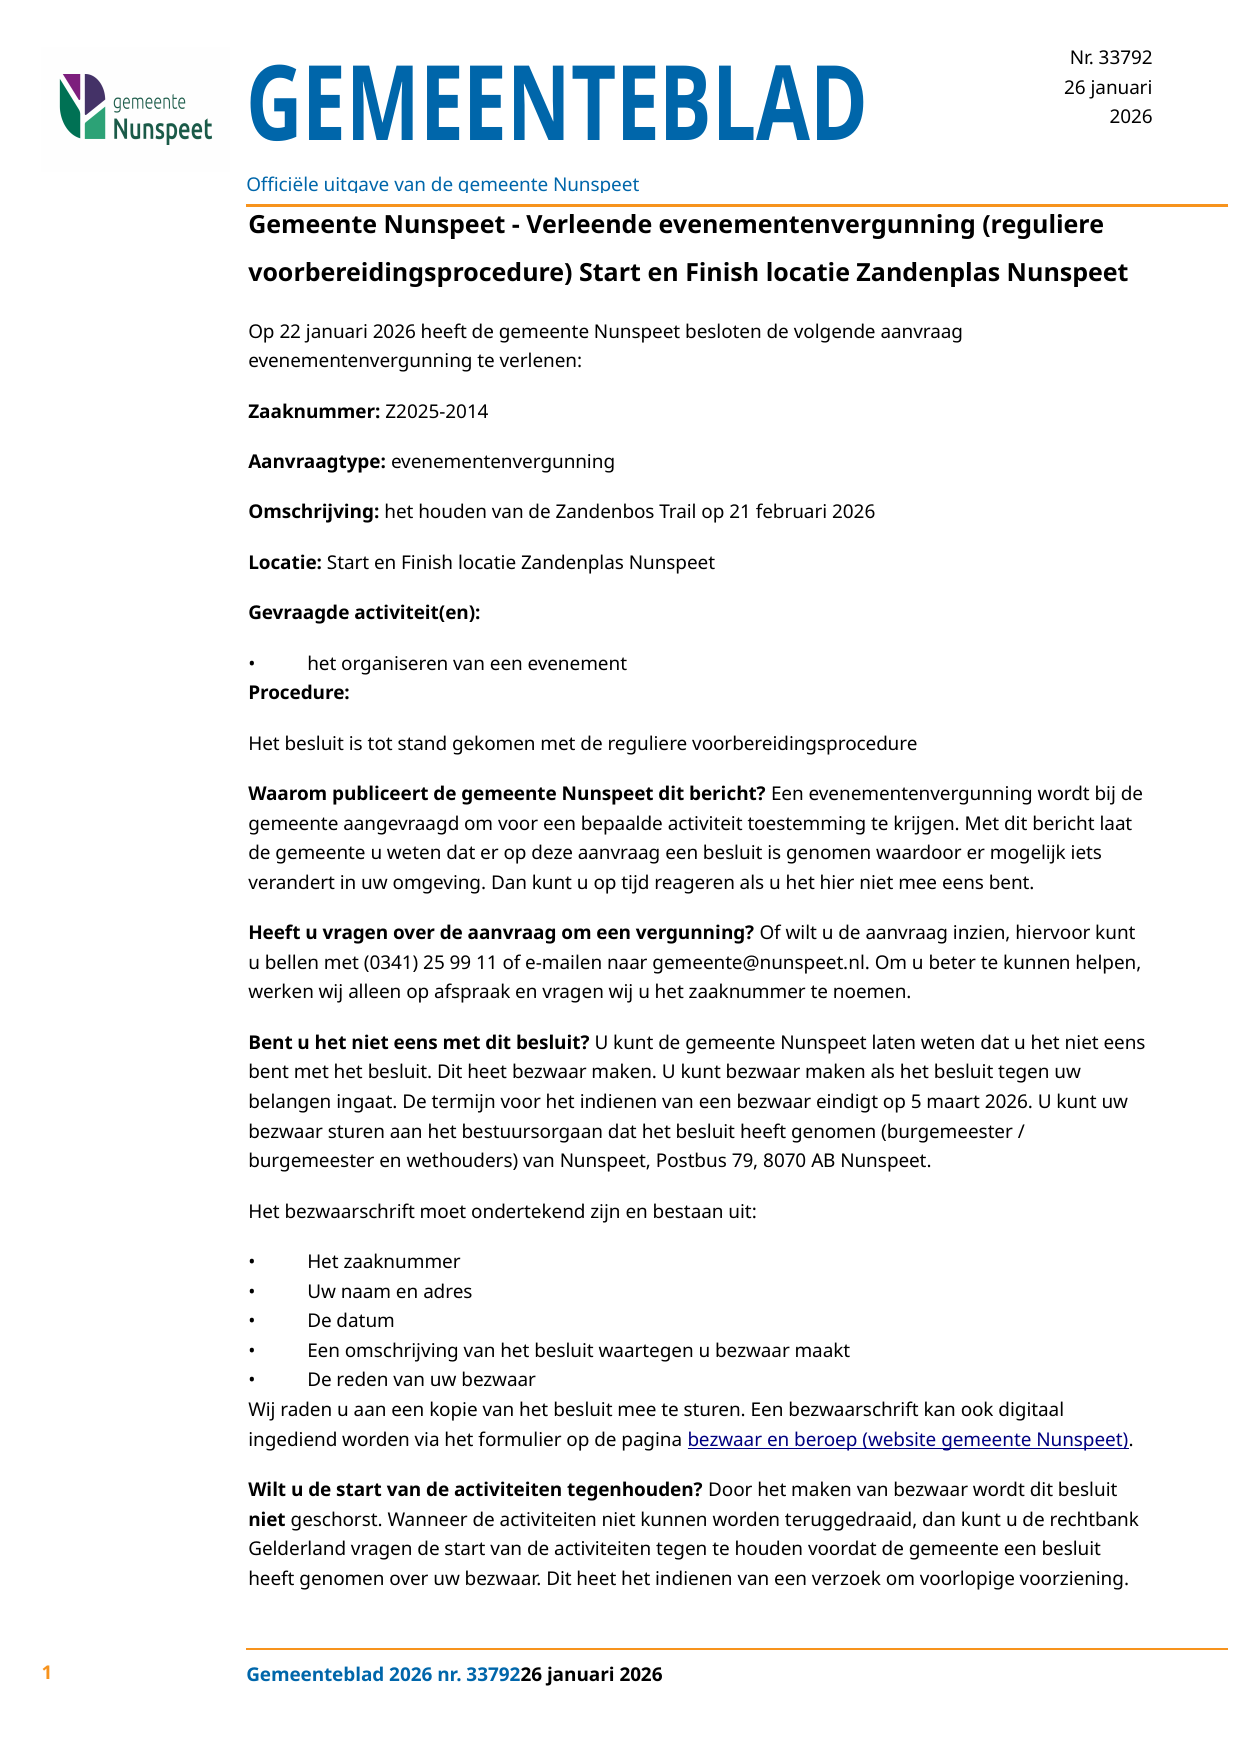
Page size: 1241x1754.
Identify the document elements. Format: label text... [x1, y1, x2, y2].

text Locatie: Start en Finish locatie Zandenplas Nunspeet [248, 549, 1152, 575]
list het organiseren van een evenement [248, 650, 1152, 676]
text Procedure: [248, 679, 1152, 705]
text Gevraagde activiteit(en): [248, 599, 1152, 625]
list Een omschrijving van het besluit waartegen u bezwaar maakt [248, 1337, 1152, 1363]
text Omschrijving: het houden van de Zandenbos Trail op 21 februari 2026 [248, 499, 1152, 524]
picture [41, 47, 231, 172]
text Het besluit is tot stand gekomen met de reguliere voorbereidingsprocedure [248, 730, 1152, 756]
text Wilt u de start van de activiteiten tegenhouden? Door het maken van bezwaar wordt dit besluit niet geschorst. Wanneer de activiteiten niet kunnen worden teruggedraaid, dan kunt u de rechtbank Gelderland vragen de start van de activiteiten tegen te houden voordat de gemeente een besluit heeft genomen over uw bezwaar. Dit heet het indienen van een verzoek om voorlopige voorziening. [248, 1476, 1152, 1591]
text Heeft u vragen over de aanvraag om een vergunning? Of wilt u de aanvraag inzien, hiervoor kunt u bellen met (0341) 25 99 11 of e-mailen naar gemeente@nunspeet.nl. Om u beter te kunnen helpen, werken wij alleen op afspraak en vragen wij u het zaaknummer te noemen. [248, 919, 1152, 1004]
text Waarom publiceert de gemeente Nunspeet dit bericht? Een evenementenvergunning wordt bij de gemeente aangevraagd om voor een bepaalde activiteit toestemming te krijgen. Met dit bericht laat de gemeente u weten dat er op deze aanvraag een besluit is genomen waardoor er mogelijk iets verandert in uw omgeving. Dan kunt u op tijd reageren als u het hier niet mee eens bent. [248, 780, 1152, 895]
list Uw naam en adres [248, 1278, 1152, 1304]
list De datum [248, 1307, 1152, 1333]
list Het zaaknummer [248, 1248, 1152, 1274]
text Aanvraagtype: evenementenvergunning [248, 448, 1152, 474]
list De reden van uw bezwaar [248, 1367, 1152, 1392]
text Op 22 januari 2026 heeft de gemeente Nunspeet besloten de volgende aanvraag evenementenvergunning te verlenen: [248, 318, 1152, 373]
text Het bezwaarschrift moet ondertekend zijn en bestaan uit: [248, 1198, 1152, 1224]
text Bent u het niet eens met dit besluit? U kunt de gemeente Nunspeet laten weten dat u het niet eens bent met het besluit. Dit heet bezwaar maken. U kunt bezwaar maken als het besluit tegen uw belangen ingaat. De termijn voor het indienen van een bezwaar eindigt op 5 maart 2026. U kunt uw bezwaar sturen aan het bestuursorgaan dat het besluit heeft genomen (burgemeester / burgemeester en wethouders) van Nunspeet, Postbus 79, 8070 AB Nunspeet. [248, 1029, 1152, 1173]
text Wij raden u aan een kopie van het besluit mee te sturen. Een bezwaarschrift kan ook digitaal ingediend worden via het formulier op de pagina bezwaar en beroep (website gemeente Nunspeet). [248, 1396, 1152, 1452]
text Zaaknummer: Z2025-2014 [248, 398, 1152, 424]
text Gemeente Nunspeet - Verleende evenementenvergunning (reguliere voorbereidingsprocedure) Start en Finish locatie Zandenplas Nunspeet [248, 207, 1152, 288]
